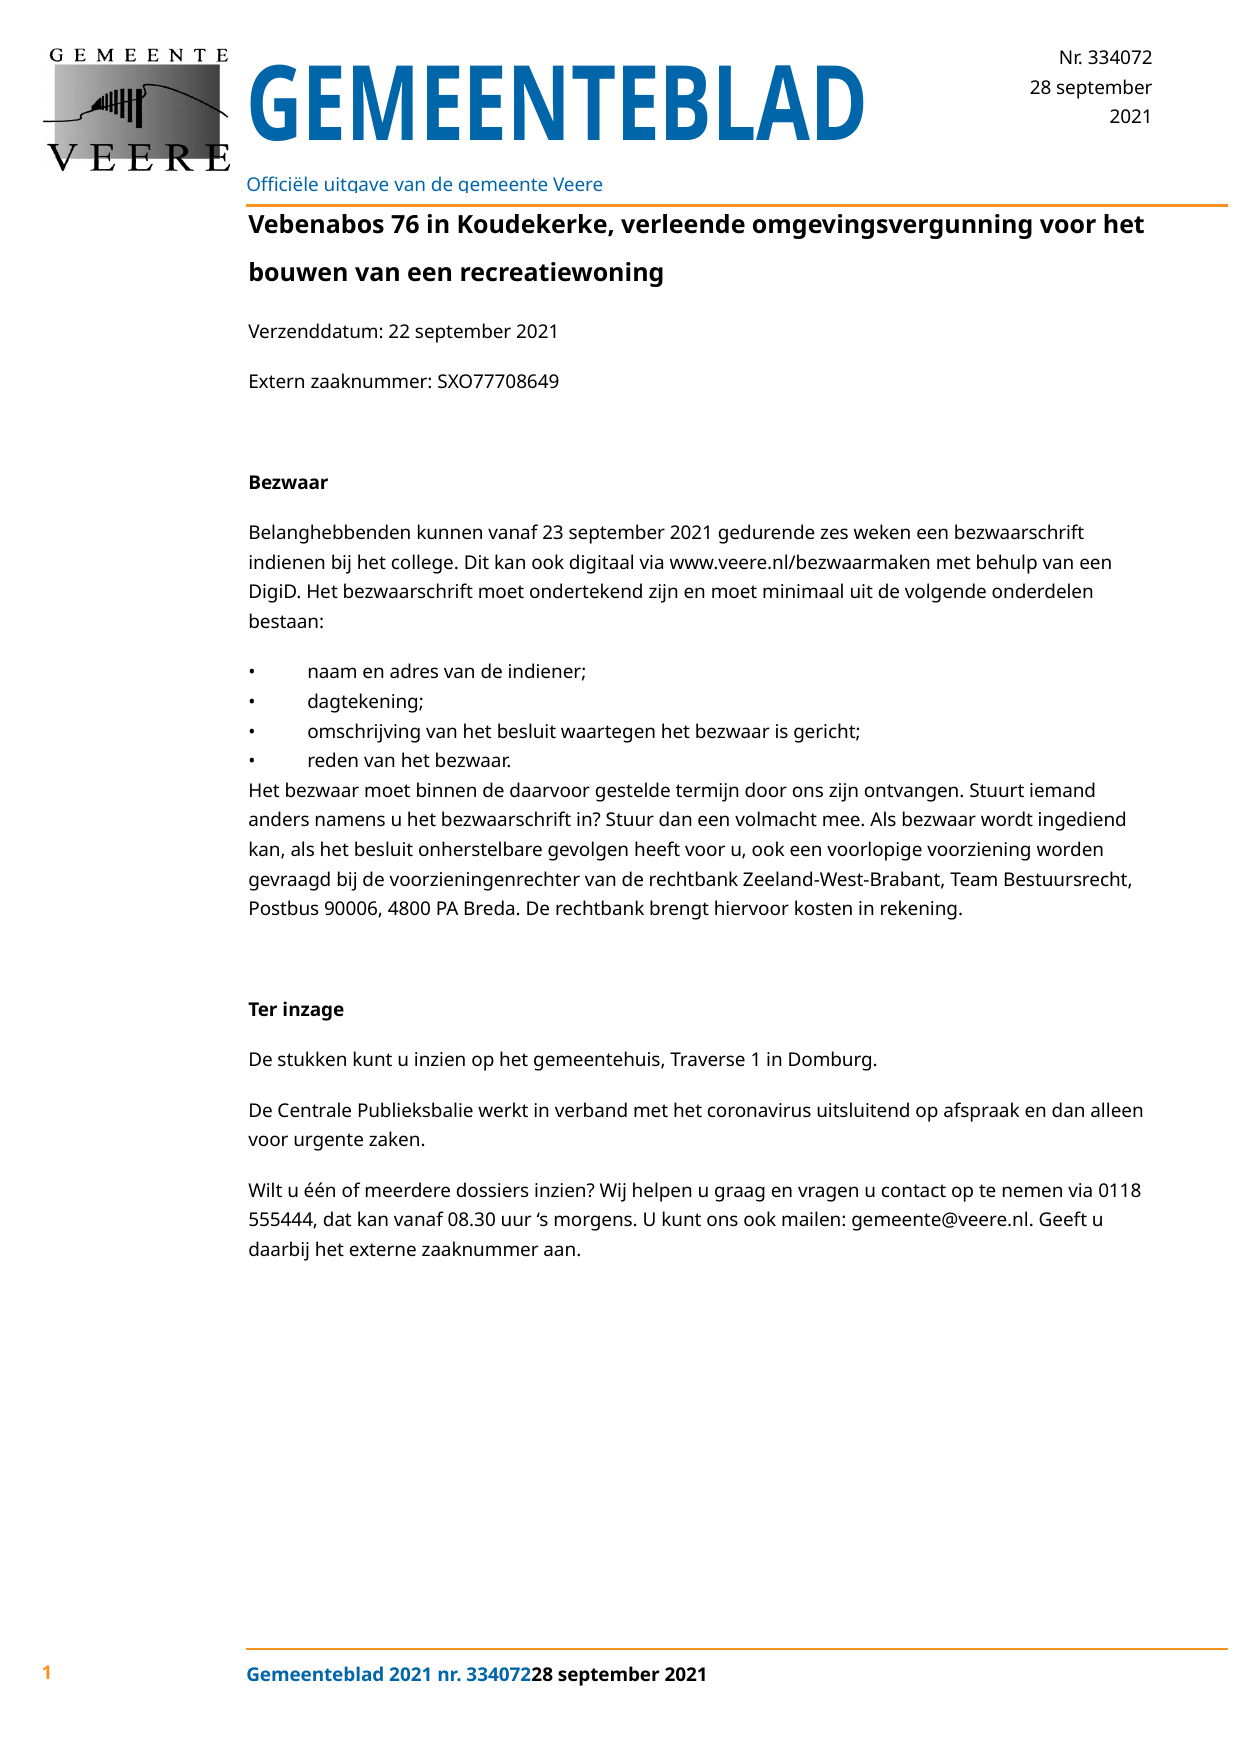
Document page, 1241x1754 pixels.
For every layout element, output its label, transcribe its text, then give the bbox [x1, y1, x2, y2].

text Bezwaar [248, 469, 1152, 495]
text Verzenddatum: 22 september 2021 [248, 318, 1152, 344]
text Belanghebbenden kunnen vanaf 23 september 2021 gedurende zes weken een bezwaarschrift indienen bij het college. Dit kan ook digitaal via www.veere.nl/bezwaarmaken met behulp van een DigiD. Het bezwaarschrift moet ondertekend zijn en moet minimaal uit de volgende onderdelen bestaan: [248, 519, 1152, 634]
list omschrijving van het besluit waartegen het bezwaar is gericht; [248, 718, 1152, 744]
text Het bezwaar moet binnen de daarvoor gestelde termijn door ons zijn ontvangen. Stuurt iemand anders namens u het bezwaarschrift in? Stuur dan een volmacht mee. Als bezwaar wordt ingediend kan, als het besluit onherstelbare gevolgen heeft voor u, ook een voorlopige voorziening worden gevraagd bij de voorzieningenrechter van de rechtbank Zeeland-West-Brabant, Team Bestuursrecht, Postbus 90006, 4800 PA Breda. De rechtbank brengt hiervoor kosten in rekening. [248, 777, 1152, 921]
list naam en adres van de indiener; [248, 659, 1152, 684]
text Ter inzage [248, 996, 1152, 1022]
text Vebenabos 76 in Koudekerke, verleende omgevingsvergunning voor het bouwen van een recreatiewoning [248, 207, 1152, 288]
picture [41, 47, 231, 172]
list reden van het bezwaar. [248, 747, 1152, 773]
text Wilt u één of meerdere dossiers inzien? Wij helpen u graag en vragen u contact op te nemen via 0118 555444, dat kan vanaf 08.30 uur ‘s morgens. U kunt ons ook mailen: gemeente@veere.nl. Geeft u daarbij het externe zaaknummer aan. [248, 1177, 1152, 1262]
text Extern zaaknummer: SXO77708649 [248, 368, 1152, 394]
list dagtekening; [248, 688, 1152, 714]
text De stukken kunt u inzien op het gemeentehuis, Traverse 1 in Domburg. [248, 1047, 1152, 1072]
text De Centrale Publieksbalie werkt in verband met het coronavirus uitsluitend op afspraak en dan alleen voor urgente zaken. [248, 1097, 1152, 1152]
